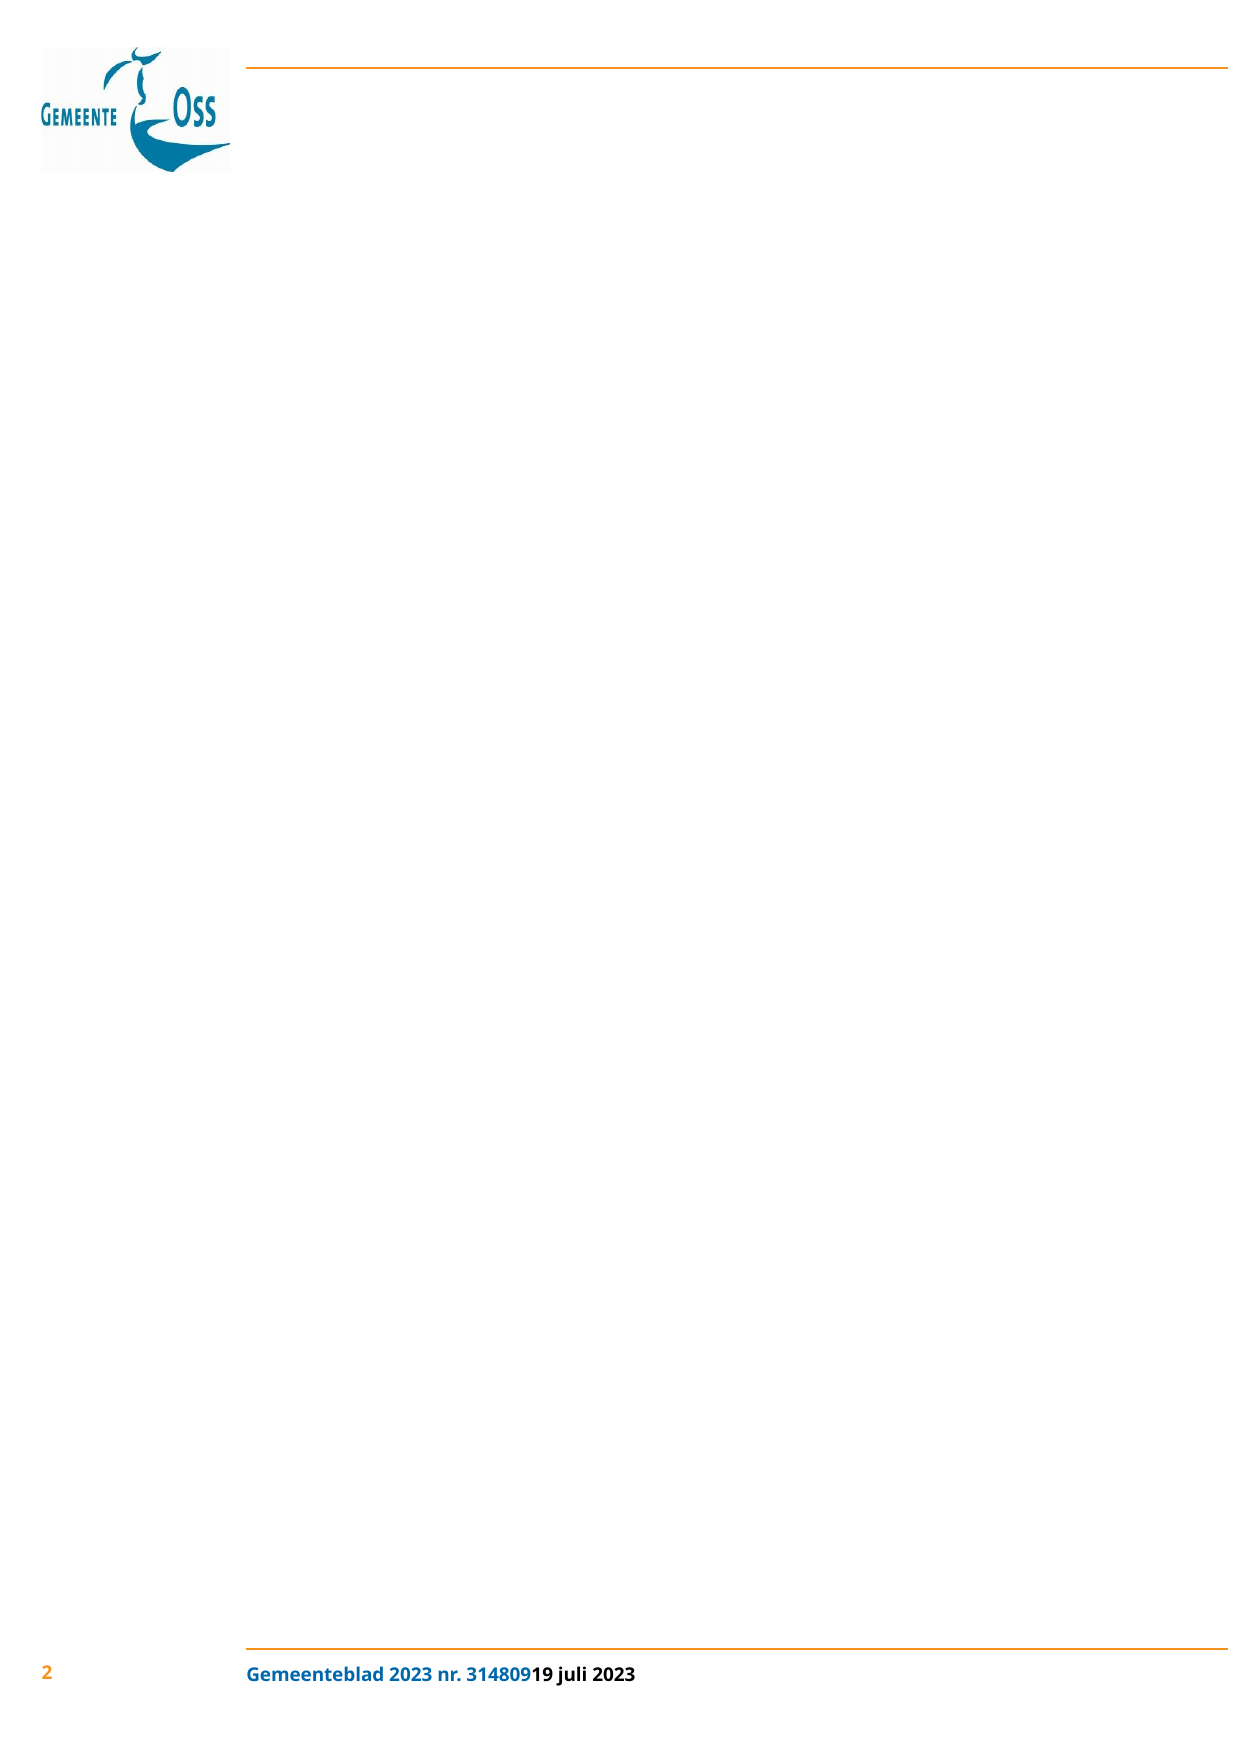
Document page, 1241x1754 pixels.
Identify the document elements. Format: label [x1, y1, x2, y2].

picture [41, 47, 231, 172]
